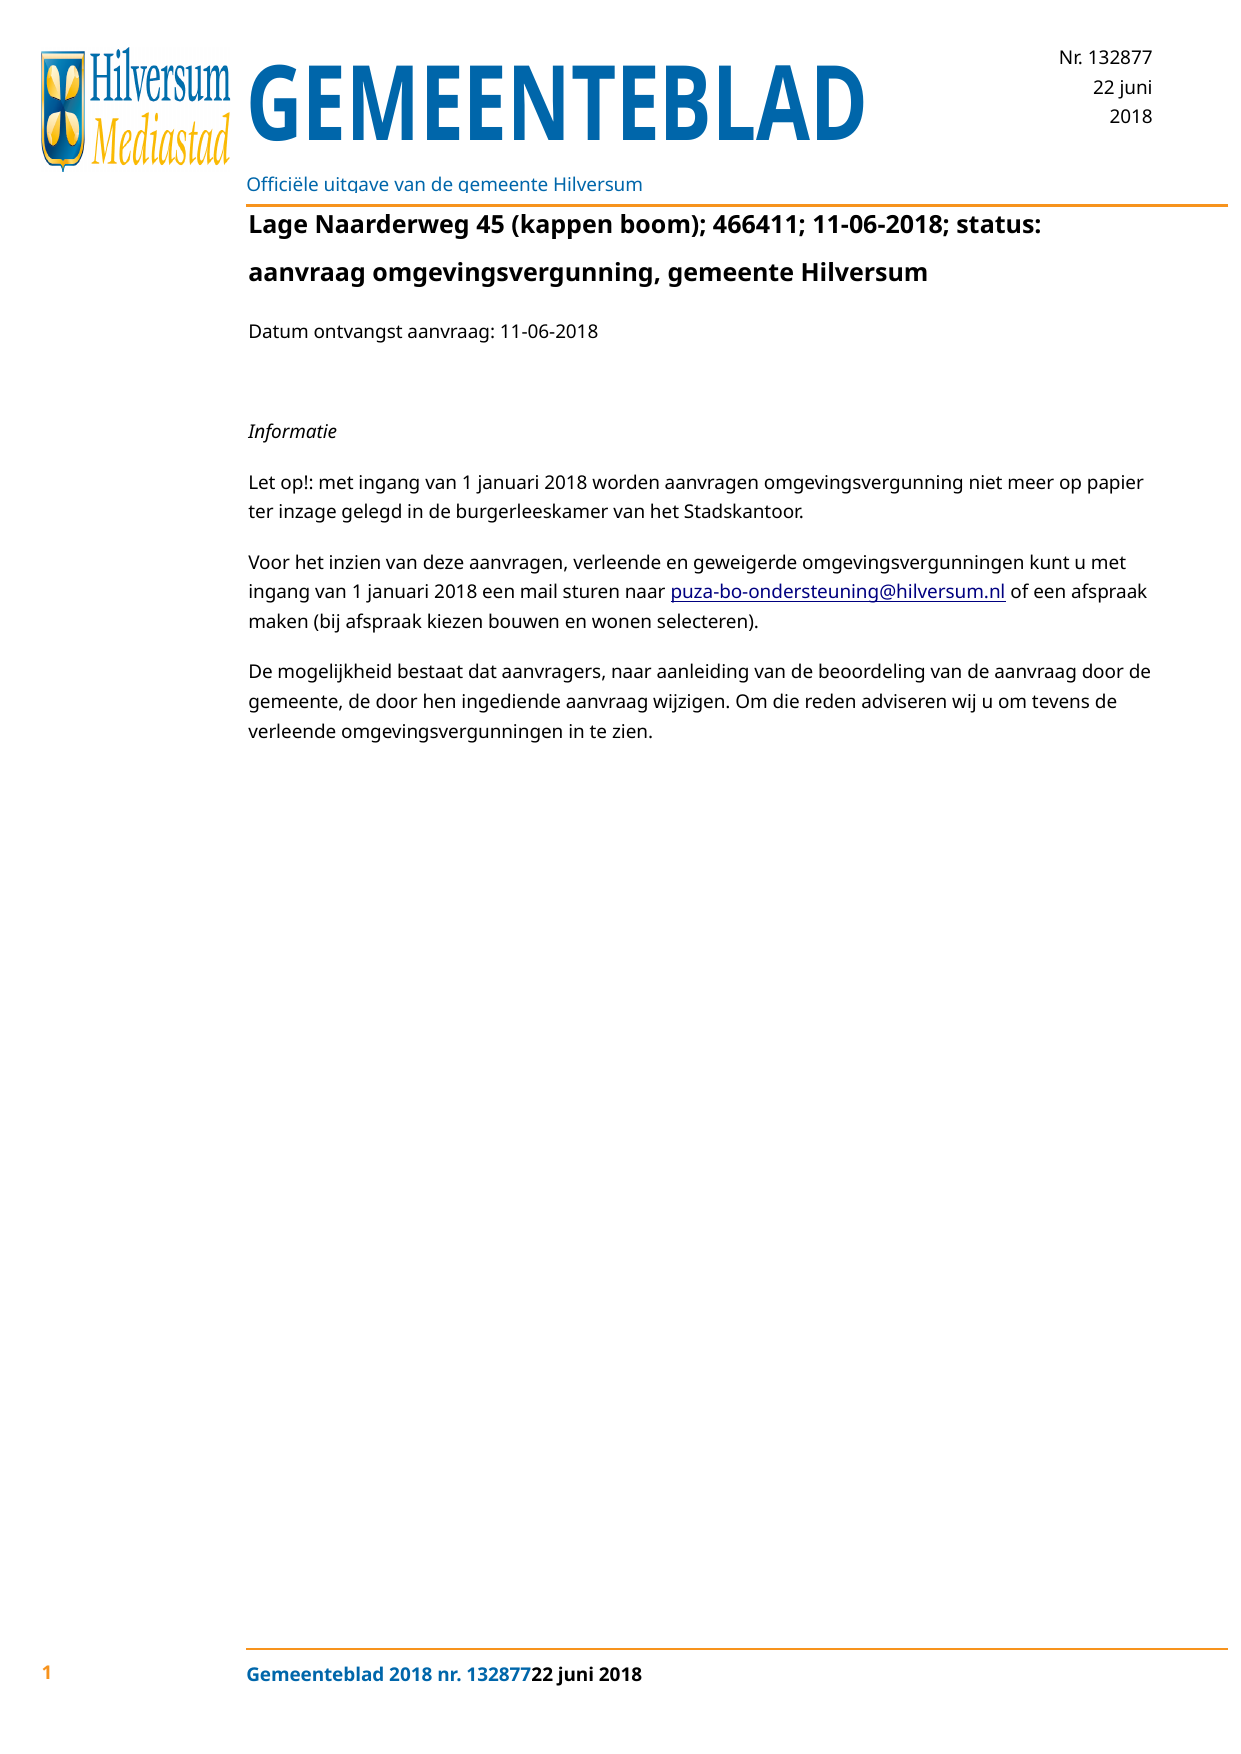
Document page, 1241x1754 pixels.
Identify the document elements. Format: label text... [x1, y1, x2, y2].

text Datum ontvangst aanvraag: 11-06-2018 [248, 318, 1152, 344]
text Let op!: met ingang van 1 januari 2018 worden aanvragen omgevingsvergunning niet meer op papier ter inzage gelegd in de burgerleeskamer van het Stadskantoor. [248, 469, 1152, 524]
text Lage Naarderweg 45 (kappen boom); 466411; 11-06-2018; status: aanvraag omgevingsvergunning, gemeente Hilversum [248, 207, 1152, 288]
text De mogelijkheid bestaat dat aanvragers, naar aanleiding van de beoordeling van de aanvraag door de gemeente, de door hen ingediende aanvraag wijzigen. Om die reden adviseren wij u om tevens de verleende omgevingsvergunningen in te zien. [248, 659, 1152, 744]
text Informatie [248, 419, 1152, 444]
picture [41, 47, 231, 172]
text Voor het inzien van deze aanvragen, verleende en geweigerde omgevingsvergunningen kunt u met ingang van 1 januari 2018 een mail sturen naar puza-bo-ondersteuning@hilversum.nl of een afspraak maken (bij afspraak kiezen bouwen en wonen selecteren). [248, 549, 1152, 634]
